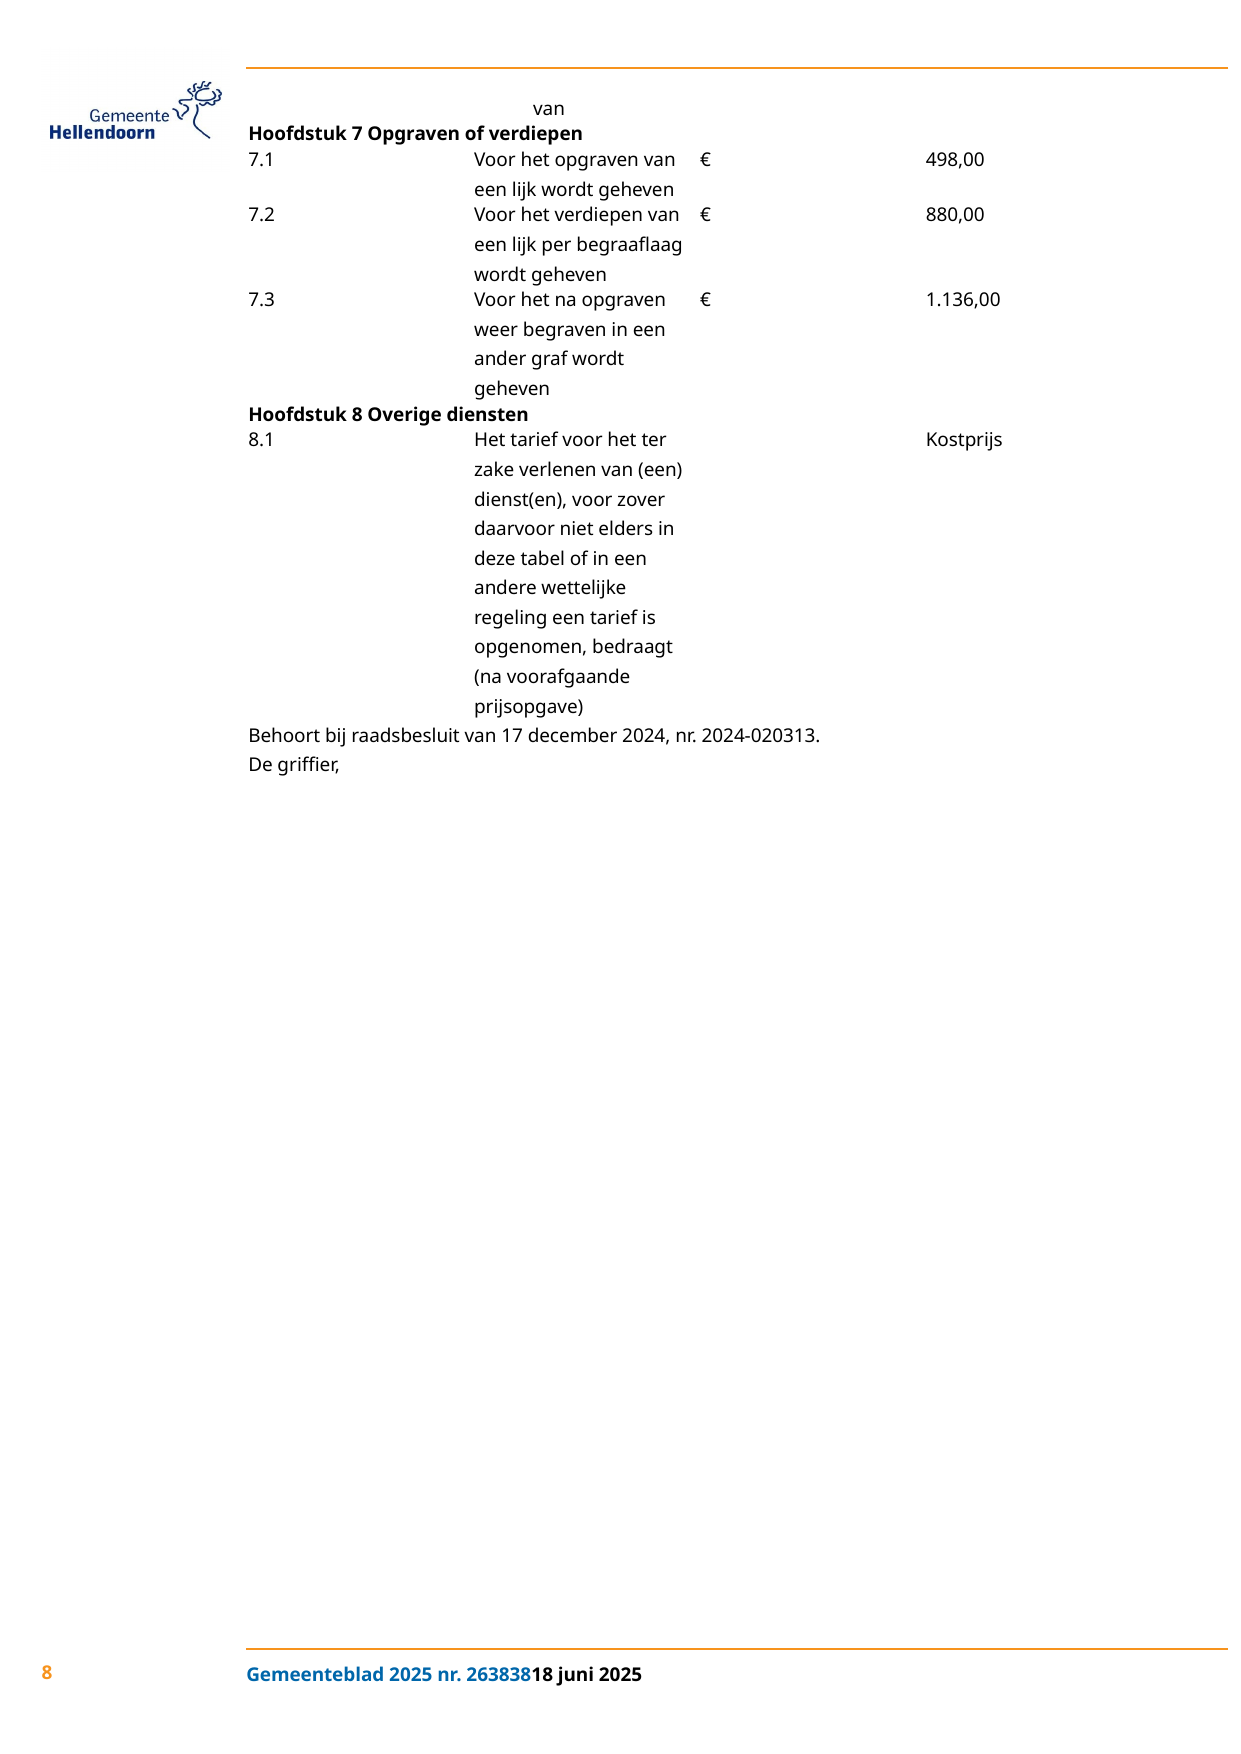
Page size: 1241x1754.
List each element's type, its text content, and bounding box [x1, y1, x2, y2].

table_cell 1.136,00 [926, 286, 1152, 401]
table_cell [700, 427, 926, 719]
table_cell [248, 95, 474, 121]
table_cell Kostprijs [926, 427, 1152, 719]
table_cell 7.2 [248, 202, 474, 286]
table_cell [700, 95, 926, 121]
text De griffier, [248, 751, 1152, 777]
table_cell van [474, 95, 700, 121]
table_cell € [700, 146, 926, 202]
table_cell 7.3 [248, 286, 474, 401]
table_cell Voor het verdiepen van een lijk per begraaflaag wordt geheven [474, 202, 700, 286]
text Behoort bij raadsbesluit van 17 december 2024, nr. 2024-020313. [248, 722, 1152, 748]
table_cell Het tarief voor het ter zake verlenen van (een) dienst(en), voor zover daarvoor niet elders in deze tabel of in een andere wettelijke regeling een tarief is opgenomen, bedraagt (na voorafgaande prijsopgave) [474, 427, 700, 719]
table_cell 880,00 [926, 202, 1152, 286]
table_cell Hoofdstuk 7 Opgraven of verdiepen [248, 121, 1152, 146]
table_cell [926, 95, 1152, 121]
table_cell € [700, 286, 926, 401]
table_cell Voor het opgraven van een lijk wordt geheven [474, 146, 700, 202]
picture [41, 47, 231, 172]
table_cell Voor het na opgraven weer begraven in een ander graf wordt geheven [474, 286, 700, 401]
table_cell Hoofdstuk 8 Overige diensten [248, 401, 1152, 427]
table_cell 7.1 [248, 146, 474, 202]
table_cell 498,00 [926, 146, 1152, 202]
table_cell € [700, 202, 926, 286]
table_cell 8.1 [248, 427, 474, 719]
